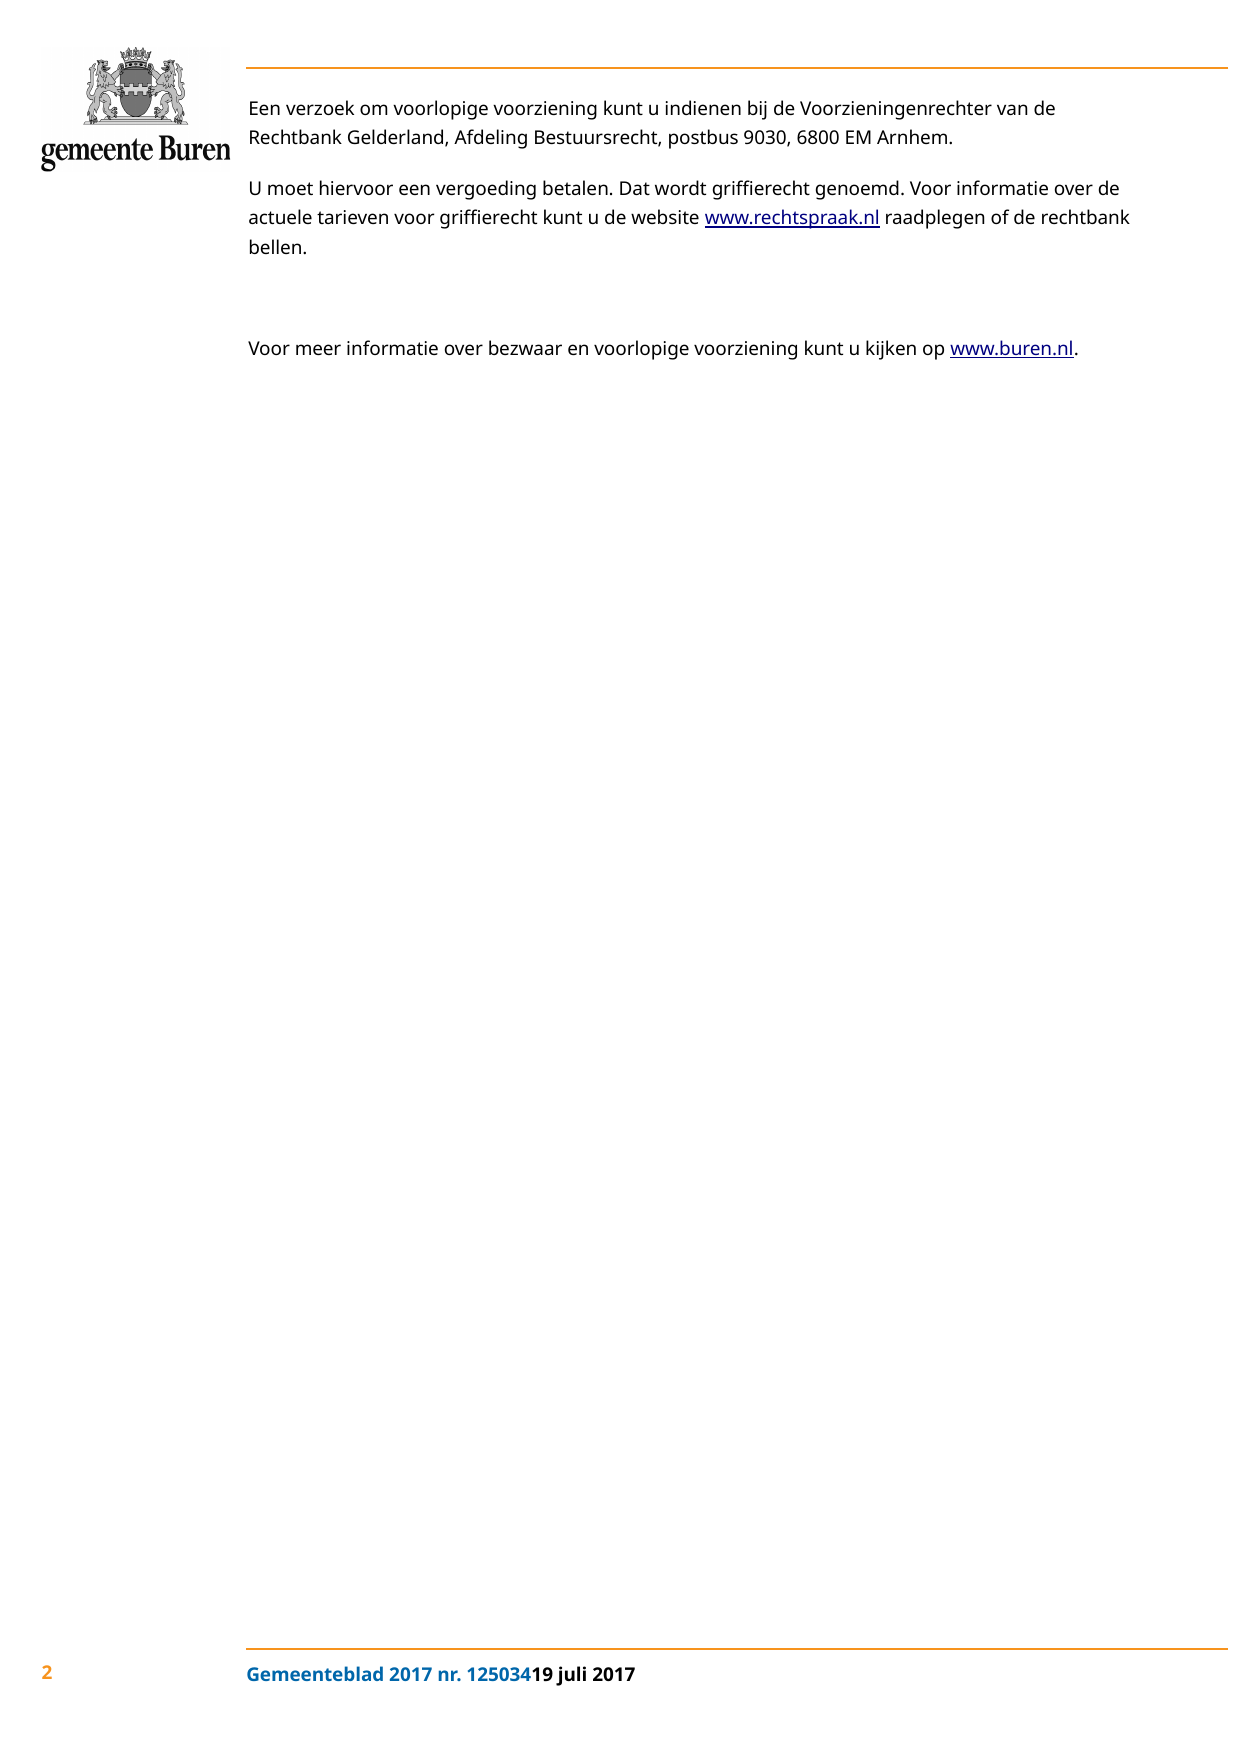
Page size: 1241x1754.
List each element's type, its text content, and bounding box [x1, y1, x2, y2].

text U moet hiervoor een vergoeding betalen. Dat wordt griffierecht genoemd. Voor informatie over de actuele tarieven voor griffierecht kunt u de website www.rechtspraak.nl raadplegen of de rechtbank bellen. [248, 175, 1152, 260]
picture [41, 47, 231, 172]
text Een verzoek om voorlopige voorziening kunt u indienen bij de Voorzieningenrechter van de Rechtbank Gelderland, Afdeling Bestuursrecht, postbus 9030, 6800 EM Arnhem. [248, 95, 1152, 150]
text Voor meer informatie over bezwaar en voorlopige voorziening kunt u kijken op www.buren.nl. [248, 335, 1152, 361]
